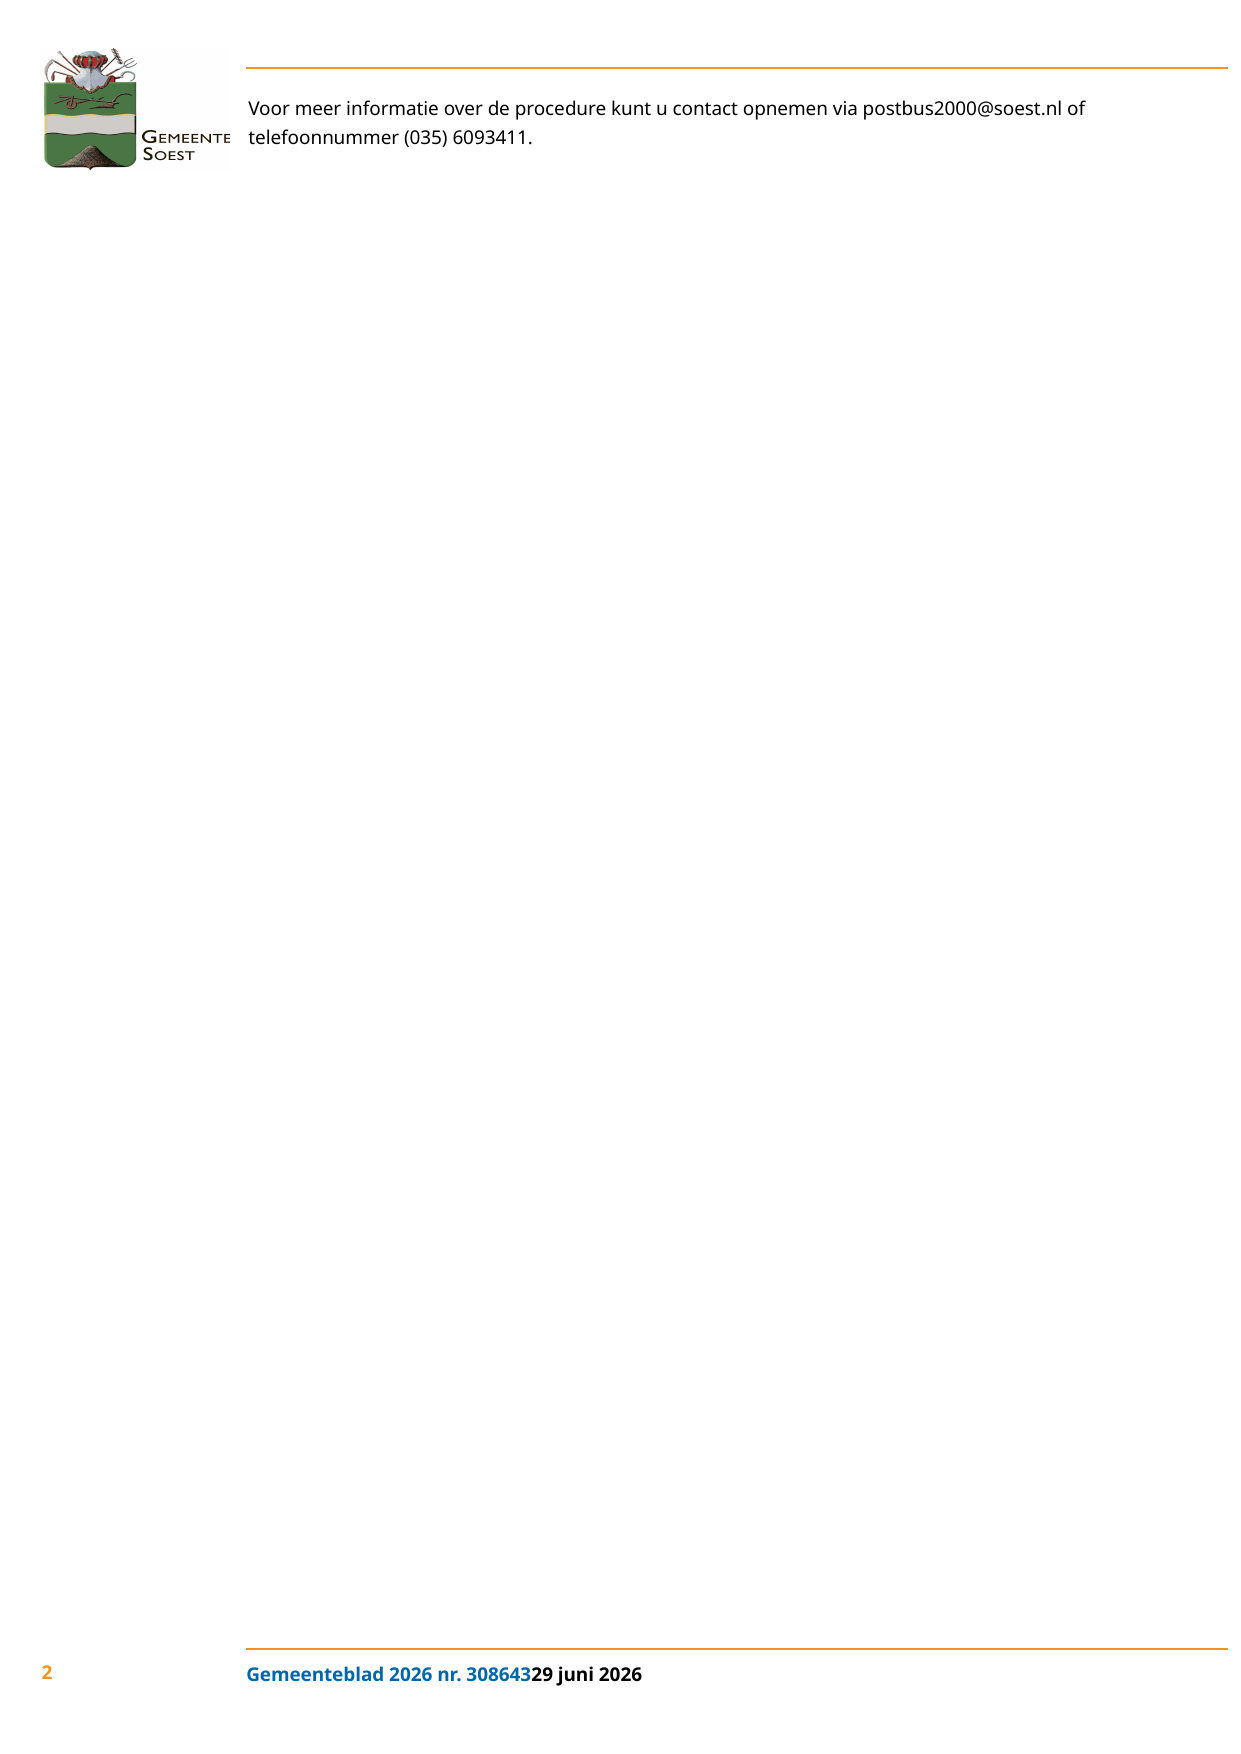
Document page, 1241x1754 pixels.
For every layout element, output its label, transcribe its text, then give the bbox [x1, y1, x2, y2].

text Voor meer informatie over de procedure kunt u contact opnemen via postbus2000@soest.nl of telefoonnummer (035) 6093411. [248, 95, 1152, 150]
picture [41, 47, 231, 172]
